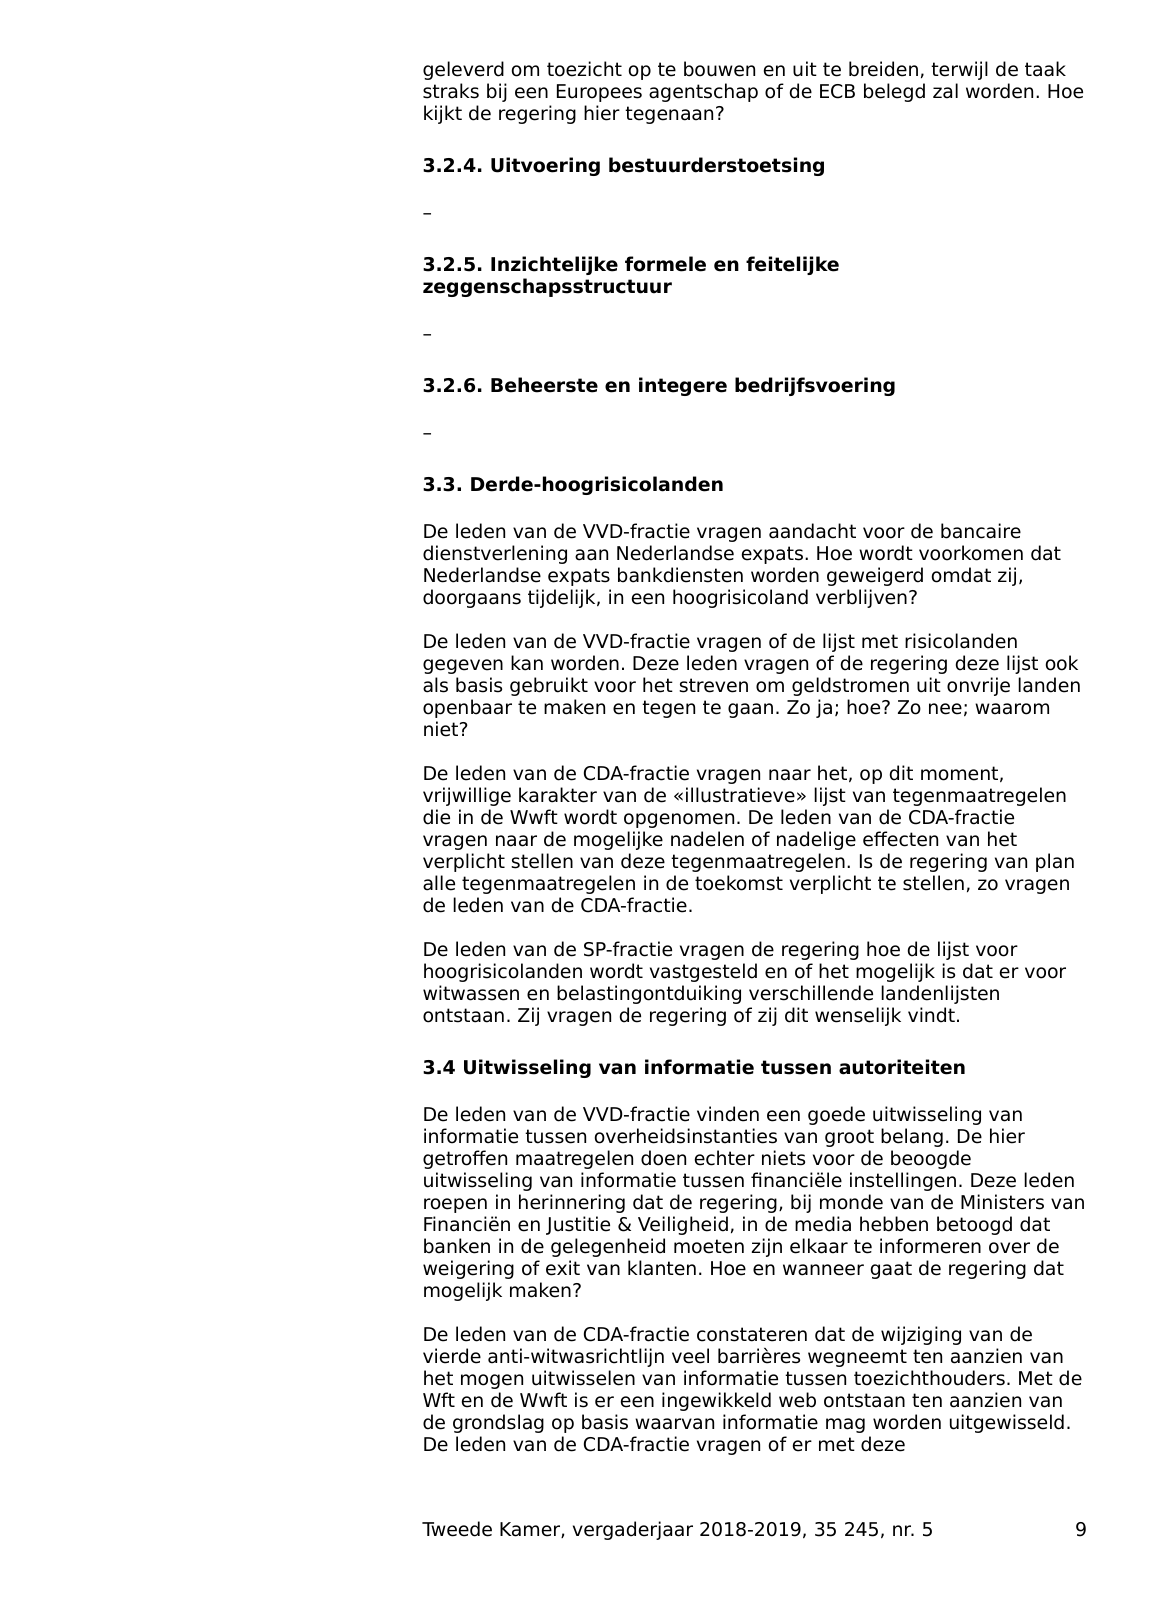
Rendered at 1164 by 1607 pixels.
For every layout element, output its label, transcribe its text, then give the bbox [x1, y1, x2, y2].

text De leden van de VVD-fractie vragen aandacht voor de bancaire dienstverlening aan Nederlandse expats. Hoe wordt voorkomen dat Nederlandse expats bankdiensten worden geweigerd omdat zij, doorgaans tijdelijk, in een hoogrisicoland verblijven? [422, 521, 1087, 609]
subtitle 3.3. Derde-hoogrisicolanden [422, 474, 1087, 496]
subtitle 3.2.4. Uitvoering bestuurderstoetsing [422, 155, 1087, 177]
text De leden van de CDA-fractie constateren dat de wijziging van de vierde anti-witwasrichtlijn veel barrières wegneemt ten aanzien van het mogen uitwisselen van informatie tussen toezichthouders. Met de Wft en de Wwft is er een ingewikkeld web ontstaan ten aanzien van de grondslag op basis waarvan informatie mag worden uitgewisseld. De leden van de CDA-fractie vragen of er met deze [422, 1324, 1087, 1456]
text – [422, 202, 1087, 224]
text De leden van de SP-fractie vragen de regering hoe de lijst voor hoogrisicolanden wordt vastgesteld en of het mogelijk is dat er voor witwassen en belastingontduiking verschillende landenlijsten ontstaan. Zij vragen de regering of zij dit wenselijk vindt. [422, 939, 1087, 1027]
text De leden van de CDA-fractie vragen naar het, op dit moment, vrijwillige karakter van de «illustratieve» lijst van tegenmaatregelen die in de Wwft wordt opgenomen. De leden van de CDA-fractie vragen naar de mogelijke nadelen of nadelige effecten van het verplicht stellen van deze tegenmaatregelen. Is de regering van plan alle tegenmaatregelen in de toekomst verplicht te stellen, zo vragen de leden van de CDA-fractie. [422, 763, 1087, 917]
text De leden van de VVD-fractie vinden een goede uitwisseling van informatie tussen overheidsinstanties van groot belang. De hier getroffen maatregelen doen echter niets voor de beoogde uitwisseling van informatie tussen financiële instellingen. Deze leden roepen in herinnering dat de regering, bij monde van de Ministers van Financiën en Justitie & Veiligheid, in de media hebben betoogd dat banken in de gelegenheid moeten zijn elkaar te informeren over de weigering of exit van klanten. Hoe en wanneer gaat de regering dat mogelijk maken? [422, 1104, 1087, 1302]
text – [422, 323, 1087, 345]
subtitle 3.2.6. Beheerste en integere bedrijfsvoering [422, 375, 1087, 397]
text geleverd om toezicht op te bouwen en uit te breiden, terwijl de taak straks bij een Europees agentschap of de ECB belegd zal worden. Hoe kijkt de regering hier tegenaan? [422, 59, 1087, 125]
subtitle 3.2.5. Inzichtelijke formele en feitelijke zeggenschapsstructuur [422, 254, 1087, 298]
text De leden van de VVD-fractie vragen of de lijst met risicolanden gegeven kan worden. Deze leden vragen of de regering deze lijst ook als basis gebruikt voor het streven om geldstromen uit onvrije landen openbaar te maken en tegen te gaan. Zo ja; hoe? Zo nee; waarom niet? [422, 631, 1087, 741]
subtitle 3.4 Uitwisseling van informatie tussen autoriteiten [422, 1057, 1087, 1079]
text – [422, 422, 1087, 444]
